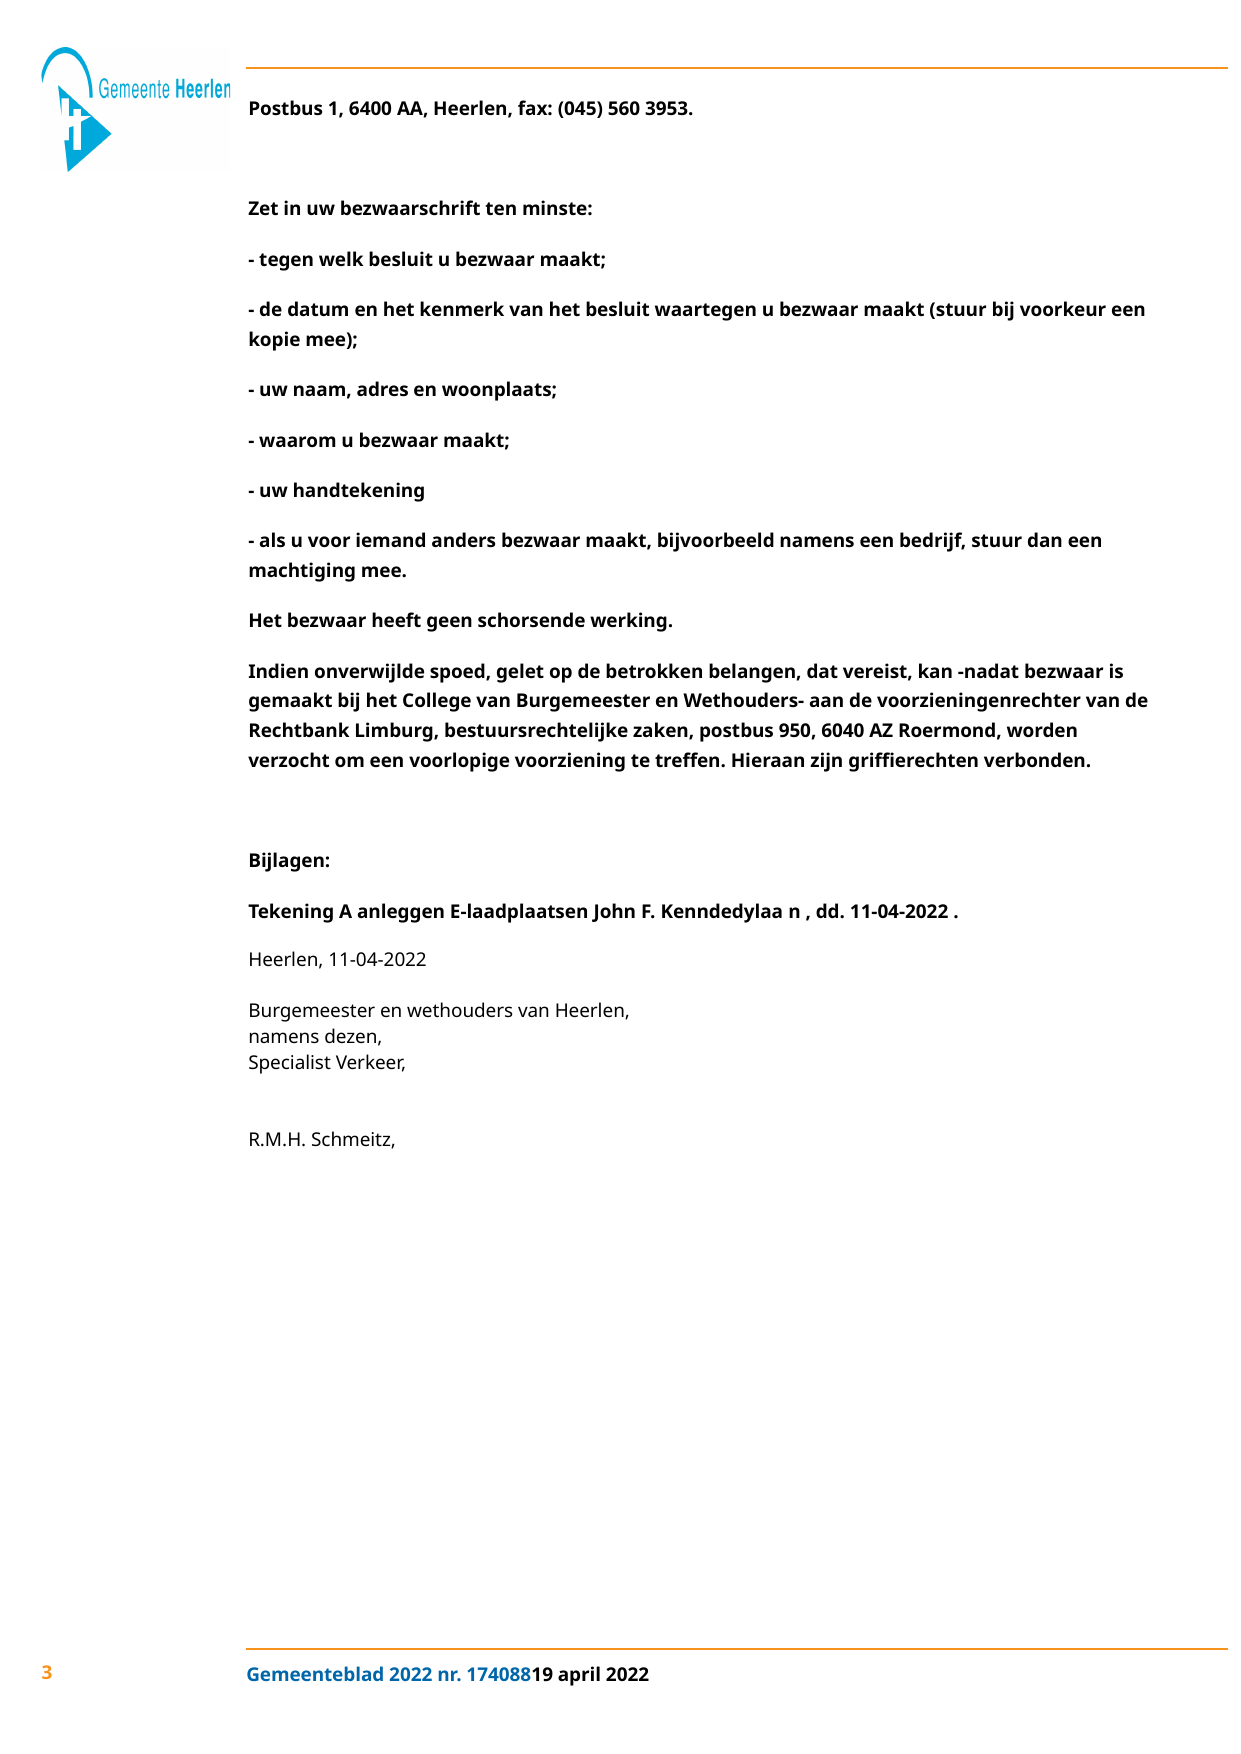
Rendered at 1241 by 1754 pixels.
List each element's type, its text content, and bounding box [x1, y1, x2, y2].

text Tekening A anleggen E-laadplaatsen John F. Kenndedylaa n , dd. 11-04-2022 . [248, 898, 1152, 924]
text Indien onverwijlde spoed, gelet op de betrokken belangen, dat vereist, kan -nadat bezwaar is gemaakt bij het College van Burgemeester en Wethouders- aan de voorzieningenrechter van de Rechtbank Limburg, bestuursrechtelijke zaken, postbus 950, 6040 AZ Roermond, worden verzocht om een voorlopige voorziening te treffen. Hieraan zijn griffierechten verbonden. [248, 658, 1152, 773]
text - de datum en het kenmerk van het besluit waartegen u bezwaar maakt (stuur bij voorkeur een kopie mee); [248, 296, 1152, 352]
text Zet in uw bezwaarschrift ten minste: [248, 196, 1152, 221]
text Specialist Verkeer, [248, 1049, 1152, 1074]
text Heerlen, 11-04-2022 [248, 946, 1152, 972]
text Bijlagen: [248, 848, 1152, 873]
text - tegen welk besluit u bezwaar maakt; [248, 246, 1152, 272]
text - waarom u bezwaar maakt; [248, 427, 1152, 453]
picture [41, 47, 231, 172]
text Het bezwaar heeft geen schorsende werking. [248, 608, 1152, 633]
text R.M.H. Schmeitz, [248, 1126, 1152, 1152]
text - uw naam, adres en woonplaats; [248, 376, 1152, 402]
text - uw handtekening [248, 477, 1152, 503]
text namens dezen, [248, 1023, 1152, 1049]
picture [41, 47, 59, 70]
text Burgemeester en wethouders van Heerlen, [248, 997, 1152, 1023]
text Postbus 1, 6400 AA, Heerlen, fax: (045) 560 3953. [248, 95, 1152, 121]
text - als u voor iemand anders bezwaar maakt, bijvoorbeeld namens een bedrijf, stuur dan een machtiging mee. [248, 528, 1152, 583]
